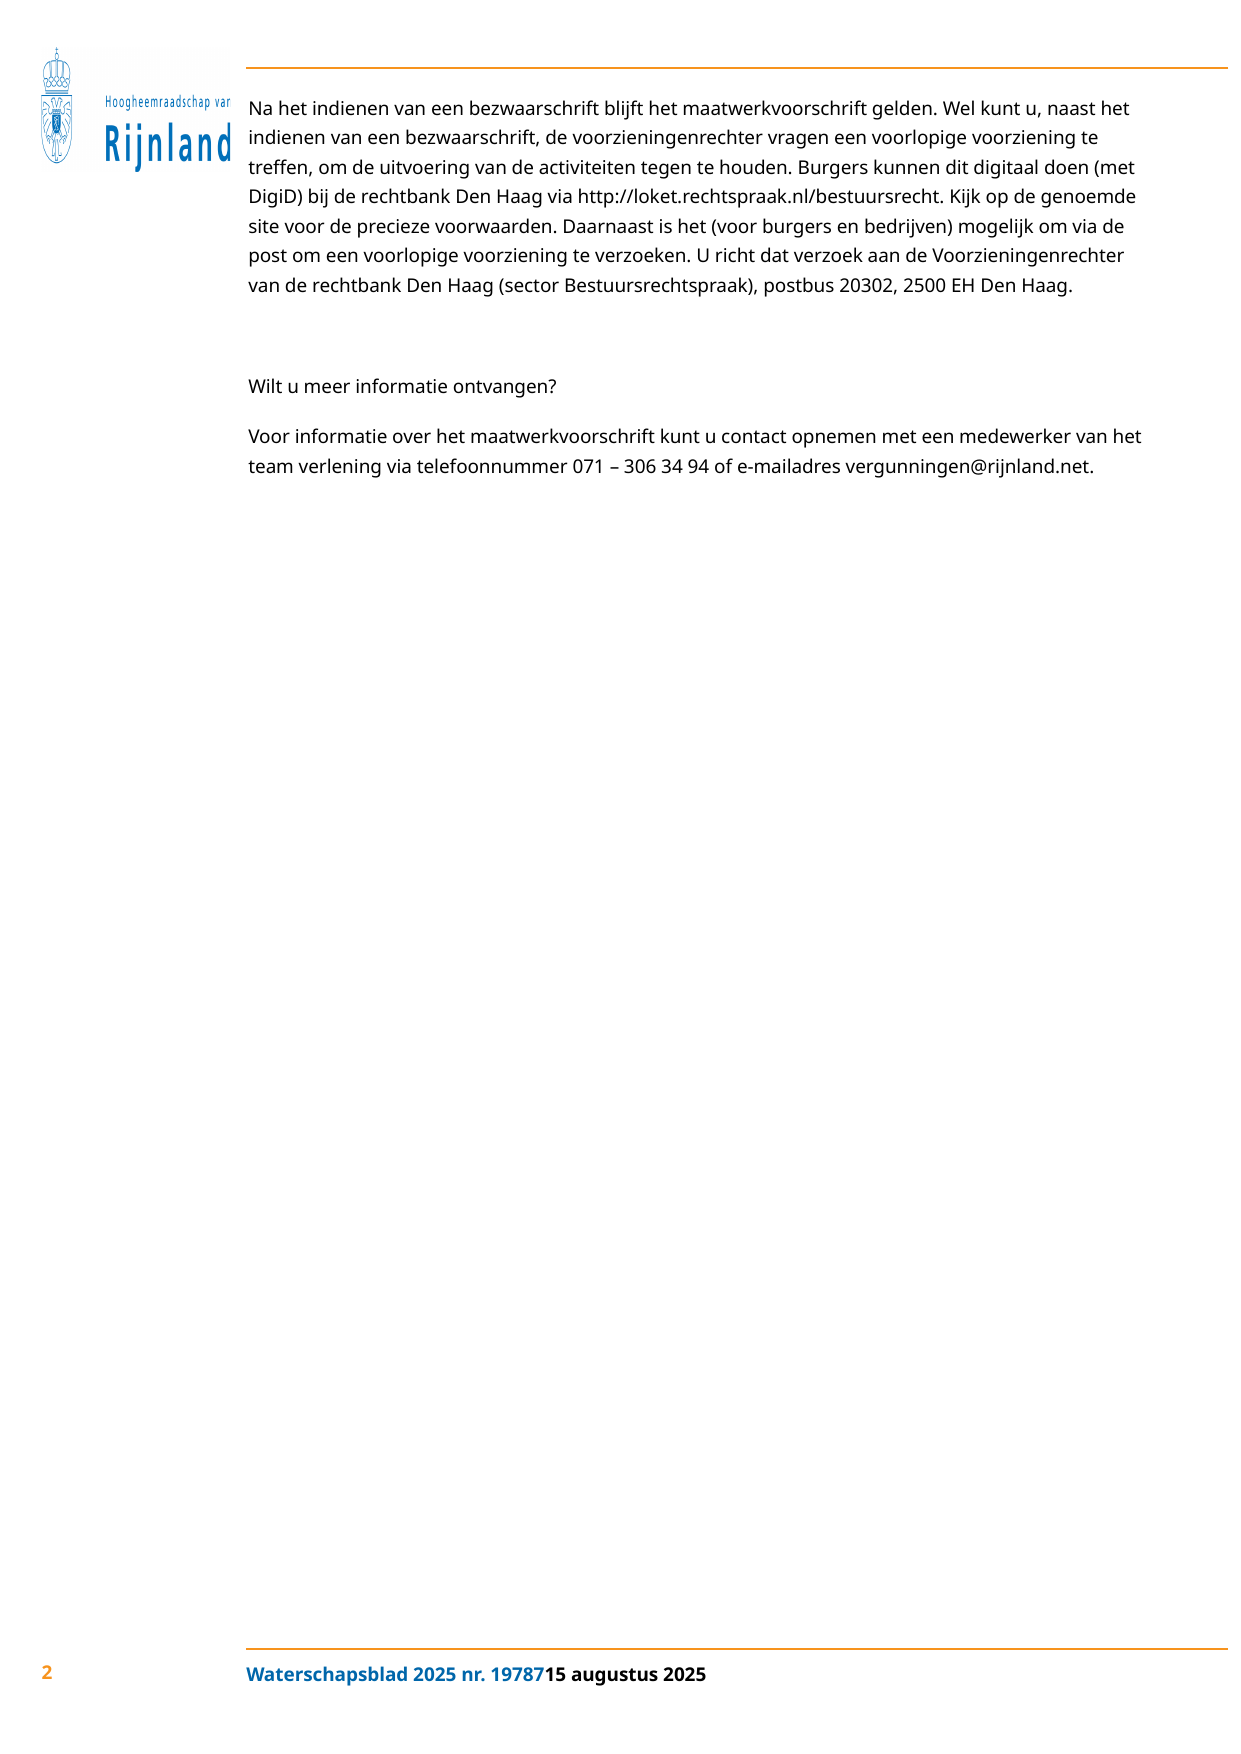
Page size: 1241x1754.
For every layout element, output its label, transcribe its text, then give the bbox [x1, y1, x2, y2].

text Wilt u meer informatie ontvangen? [248, 373, 1152, 399]
picture [41, 47, 231, 172]
text Voor informatie over het maatwerkvoorschrift kunt u contact opnemen met een medewerker van het team verlening via telefoonnummer 071 – 306 34 94 of e-mailadres vergunningen@rijnland.net. [248, 423, 1152, 479]
text Na het indienen van een bezwaarschrift blijft het maatwerkvoorschrift gelden. Wel kunt u, naast het indienen van een bezwaarschrift, de voorzieningenrechter vragen een voorlopige voorziening te treffen, om de uitvoering van de activiteiten tegen te houden. Burgers kunnen dit digitaal doen (met DigiD) bij de rechtbank Den Haag via http://loket.rechtspraak.nl/bestuursrecht. Kijk op de genoemde site voor de precieze voorwaarden. Daarnaast is het (voor burgers en bedrijven) mogelijk om via de post om een voorlopige voorziening te verzoeken. U richt dat verzoek aan de Voorzieningenrechter van de rechtbank Den Haag (sector Bestuursrechtspraak), postbus 20302, 2500 EH Den Haag. [248, 95, 1152, 298]
